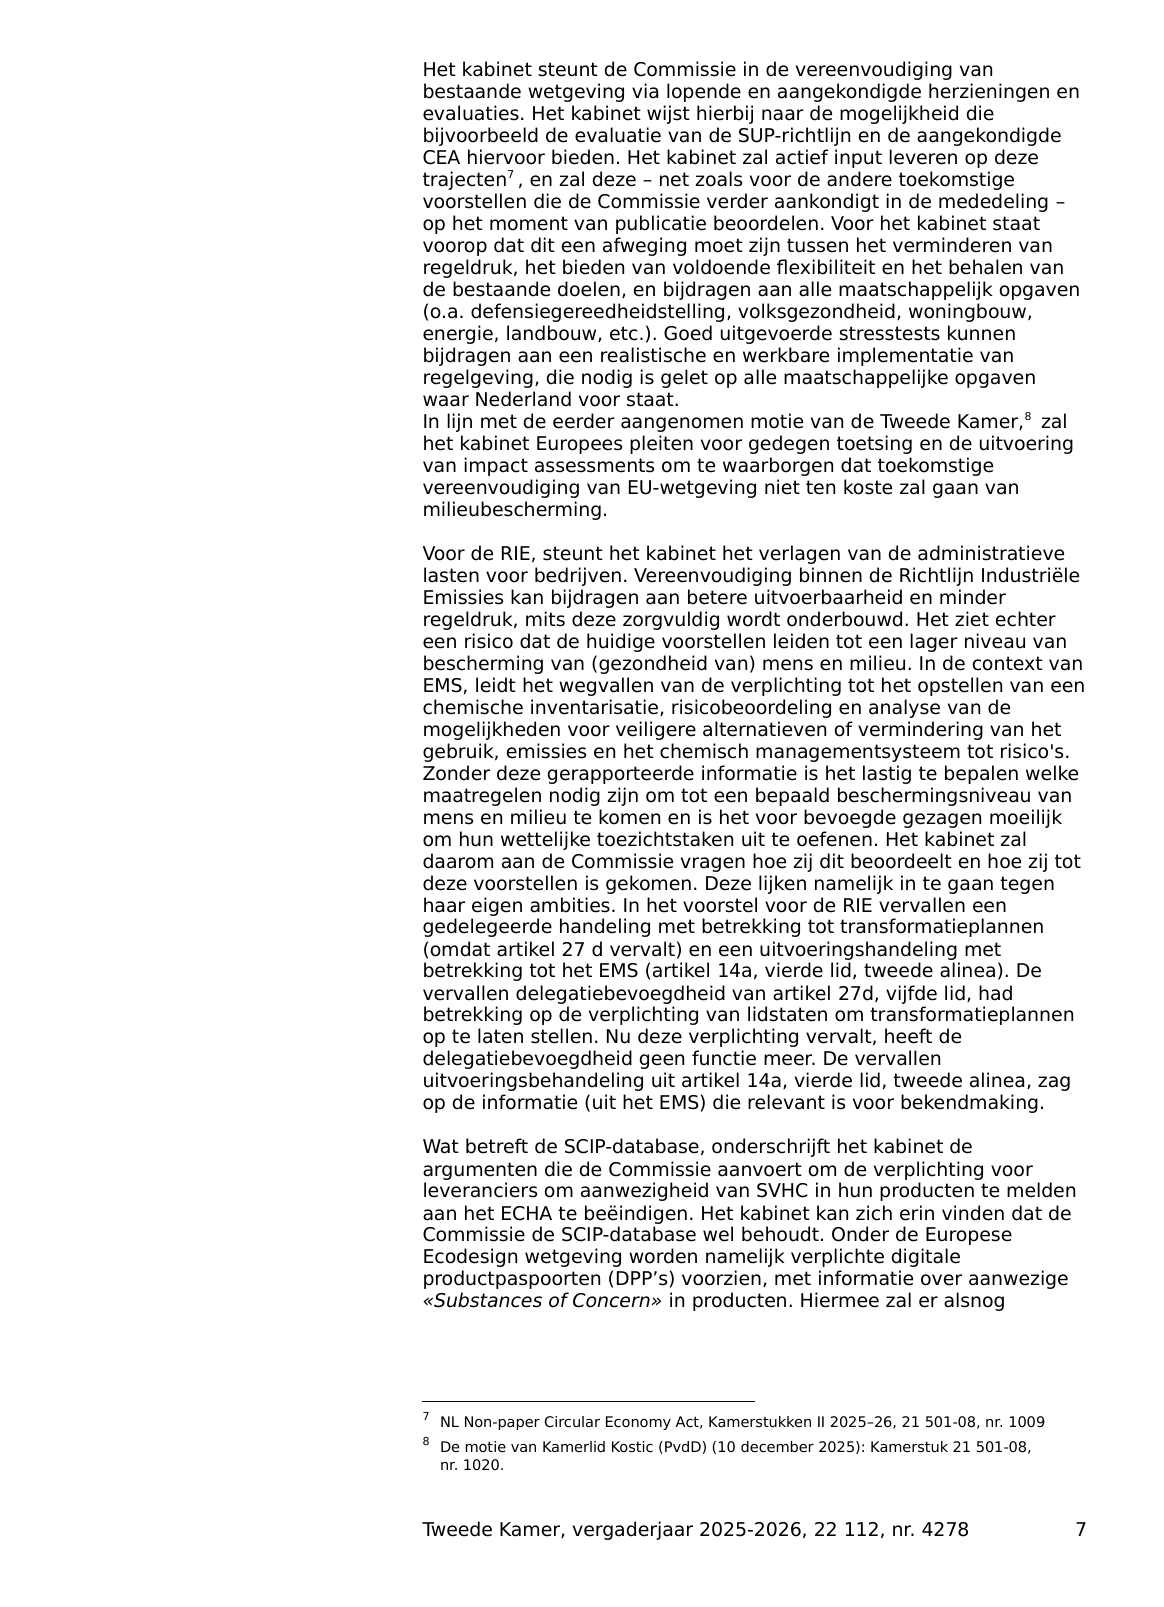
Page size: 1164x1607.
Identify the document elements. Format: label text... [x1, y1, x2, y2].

text In lijn met de eerder aangenomen motie van de Tweede Kamer, zal het kabinet Europees pleiten voor gedegen toetsing en de uitvoering van impact assessments om te waarborgen dat toekomstige vereenvoudiging van EU-wetgeving niet ten koste zal gaan van milieubescherming. [422, 411, 1087, 521]
text NL Non-paper Circular Economy Act, Kamerstukken II 2025–26, 21 501-08, nr. 1009 [422, 1410, 1087, 1432]
text Wat betreft de SCIP-database, onderschrijft het kabinet de argumenten die de Commissie aanvoert om de verplichting voor leveranciers om aanwezigheid van SVHC in hun producten te melden aan het ECHA te beëindigen. Het kabinet kan zich erin vinden dat de Commissie de SCIP-database wel behoudt. Onder de Europese Ecodesign wetgeving worden namelijk verplichte digitale productpaspoorten (DPP’s) voorzien, met informatie over aanwezige «Substances of Concern» in producten. Hiermee zal er alsnog [422, 1136, 1087, 1312]
text De motie van Kamerlid Kostic (PvdD) (10 december 2025): Kamerstuk 21 501-08, nr. 1020. [422, 1435, 1087, 1474]
text Het kabinet steunt de Commissie in de vereenvoudiging van bestaande wetgeving via lopende en aangekondigde herzieningen en evaluaties. Het kabinet wijst hierbij naar de mogelijkheid die bijvoorbeeld de evaluatie van de SUP-richtlijn en de aangekondigde CEA hiervoor bieden. Het kabinet zal actief input leveren op deze trajecten, en zal deze – net zoals voor de andere toekomstige voorstellen die de Commissie verder aankondigt in de mededeling – op het moment van publicatie beoordelen. Voor het kabinet staat voorop dat dit een afweging moet zijn tussen het verminderen van regeldruk, het bieden van voldoende flexibiliteit en het behalen van de bestaande doelen, en bijdragen aan alle maatschappelijk opgaven (o.a. defensiegereedheidstelling, volksgezondheid, woningbouw, energie, landbouw, etc.). Goed uitgevoerde stresstests kunnen bijdragen aan een realistische en werkbare implementatie van regelgeving, die nodig is gelet op alle maatschappelijke opgaven waar Nederland voor staat. [422, 59, 1087, 411]
text Voor de RIE, steunt het kabinet het verlagen van de administratieve lasten voor bedrijven. Vereenvoudiging binnen de Richtlijn Industriële Emissies kan bijdragen aan betere uitvoerbaarheid en minder regeldruk, mits deze zorgvuldig wordt onderbouwd. Het ziet echter een risico dat de huidige voorstellen leiden tot een lager niveau van bescherming van (gezondheid van) mens en milieu. In de context van EMS, leidt het wegvallen van de verplichting tot het opstellen van een chemische inventarisatie, risicobeoordeling en analyse van de mogelijkheden voor veiligere alternatieven of vermindering van het gebruik, emissies en het chemisch managementsysteem tot risico's. Zonder deze gerapporteerde informatie is het lastig te bepalen welke maatregelen nodig zijn om tot een bepaald beschermingsniveau van mens en milieu te komen en is het voor bevoegde gezagen moeilijk om hun wettelijke toezichtstaken uit te oefenen. Het kabinet zal daarom aan de Commissie vragen hoe zij dit beoordeelt en hoe zij tot deze voorstellen is gekomen. Deze lijken namelijk in te gaan tegen haar eigen ambities. In het voorstel voor de RIE vervallen een gedelegeerde handeling met betrekking tot transformatieplannen (omdat artikel 27 d vervalt) en een uitvoeringshandeling met betrekking tot het EMS (artikel 14a, vierde lid, tweede alinea). De vervallen delegatiebevoegdheid van artikel 27d, vijfde lid, had betrekking op de verplichting van lidstaten om transformatieplannen op te laten stellen. Nu deze verplichting vervalt, heeft de delegatiebevoegdheid geen functie meer. De vervallen uitvoeringsbehandeling uit artikel 14a, vierde lid, tweede alinea, zag op de informatie (uit het EMS) die relevant is voor bekendmaking. [422, 543, 1087, 1114]
